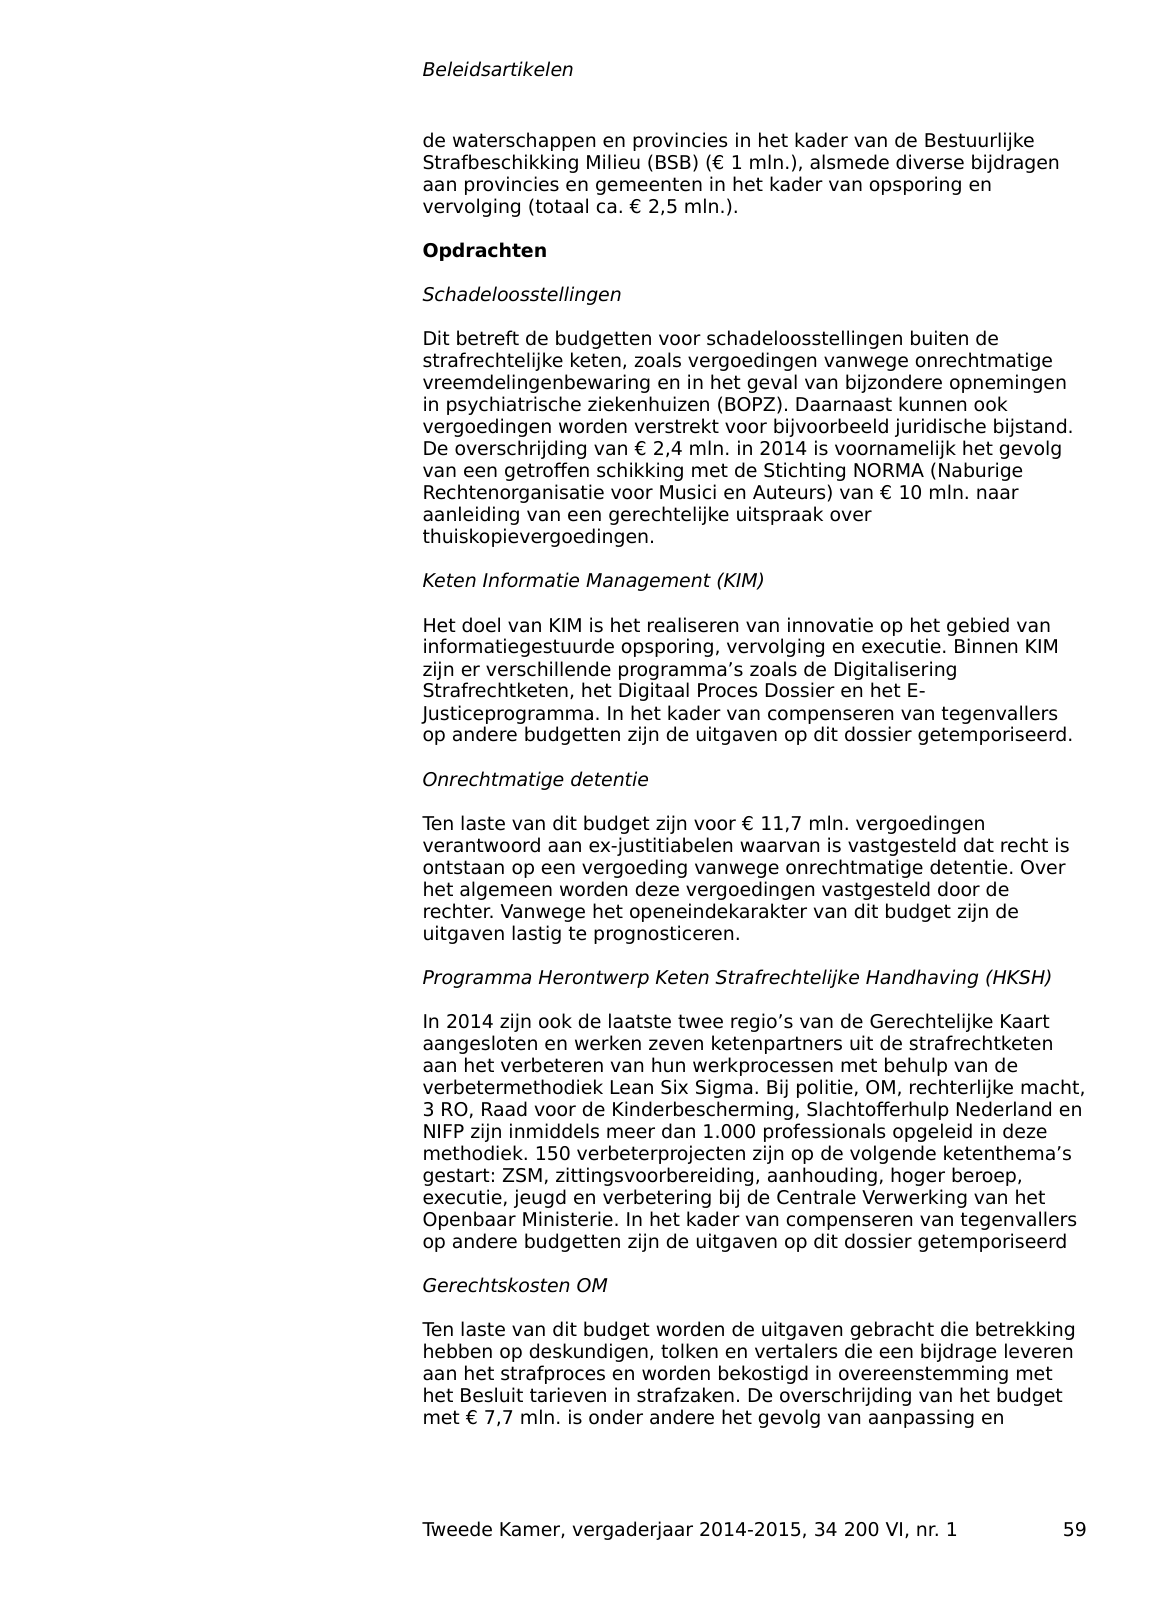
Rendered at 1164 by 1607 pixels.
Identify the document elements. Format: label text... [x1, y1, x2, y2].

text de waterschappen en provincies in het kader van de Bestuurlijke Strafbeschikking Milieu (BSB) (€ 1 mln.), alsmede diverse bijdragen aan provincies en gemeenten in het kader van opsporing en vervolging (totaal ca. € 2,5 mln.). [422, 130, 1087, 218]
subtitle Keten Informatie Management (KIM) [422, 570, 1087, 592]
text Ten laste van dit budget worden de uitgaven gebracht die betrekking hebben op deskundigen, tolken en vertalers die een bijdrage leveren aan het strafproces en worden bekostigd in overeenstemming met het Besluit tarieven in strafzaken. De overschrijding van het budget met € 7,7 mln. is onder andere het gevolg van aanpassing en [422, 1319, 1087, 1429]
subtitle Onrechtmatige detentie [422, 768, 1087, 791]
text Het doel van KIM is het realiseren van innovatie op het gebied van informatiegestuurde opsporing, vervolging en executie. Binnen KIM zijn er verschillende programma’s zoals de Digitalisering Strafrechtketen, het Digitaal Proces Dossier en het E-Justiceprogramma. In het kader van compenseren van tegenvallers op andere budgetten zijn de uitgaven op dit dossier getemporiseerd. [422, 614, 1087, 746]
subtitle Gerechtskosten OM [422, 1275, 1087, 1297]
text Ten laste van dit budget zijn voor € 11,7 mln. vergoedingen verantwoord aan ex-justitiabelen waarvan is vastgesteld dat recht is ontstaan op een vergoeding vanwege onrechtmatige detentie. Over het algemeen worden deze vergoedingen vastgesteld door de rechter. Vanwege het openeindekarakter van dit budget zijn de uitgaven lastig te prognosticeren. [422, 813, 1087, 944]
text In 2014 zijn ook de laatste twee regio’s van de Gerechtelijke Kaart aangesloten en werken zeven ketenpartners uit de strafrechtketen aan het verbeteren van hun werkprocessen met behulp van de verbetermethodiek Lean Six Sigma. Bij politie, OM, rechterlijke macht, 3 RO, Raad voor de Kinderbescherming, Slachtofferhulp Nederland en NIFP zijn inmiddels meer dan 1.000 professionals opgeleid in deze methodiek. 150 verbeterprojecten zijn op de volgende ketenthema’s gestart: ZSM, zittingsvoorbereiding, aanhouding, hoger beroep, executie, jeugd en verbetering bij de Centrale Verwerking van het Openbaar Ministerie. In het kader van compenseren van tegenvallers op andere budgetten zijn de uitgaven op dit dossier getemporiseerd [422, 1011, 1087, 1253]
text Dit betreft de budgetten voor schadeloosstellingen buiten de strafrechtelijke keten, zoals vergoedingen vanwege onrechtmatige vreemdelingenbewaring en in het geval van bijzondere opnemingen in psychiatrische ziekenhuizen (BOPZ). Daarnaast kunnen ook vergoedingen worden verstrekt voor bijvoorbeeld juridische bijstand. De overschrijding van € 2,4 mln. in 2014 is voornamelijk het gevolg van een getroffen schikking met de Stichting NORMA (Naburige Rechtenorganisatie voor Musici en Auteurs) van € 10 mln. naar aanleiding van een gerechtelijke uitspraak over thuiskopievergoedingen. [422, 328, 1087, 548]
subtitle Opdrachten [422, 240, 1087, 262]
subtitle Schadeloosstellingen [422, 284, 1087, 306]
subtitle Programma Herontwerp Keten Strafrechtelijke Handhaving (HKSH) [422, 967, 1087, 989]
